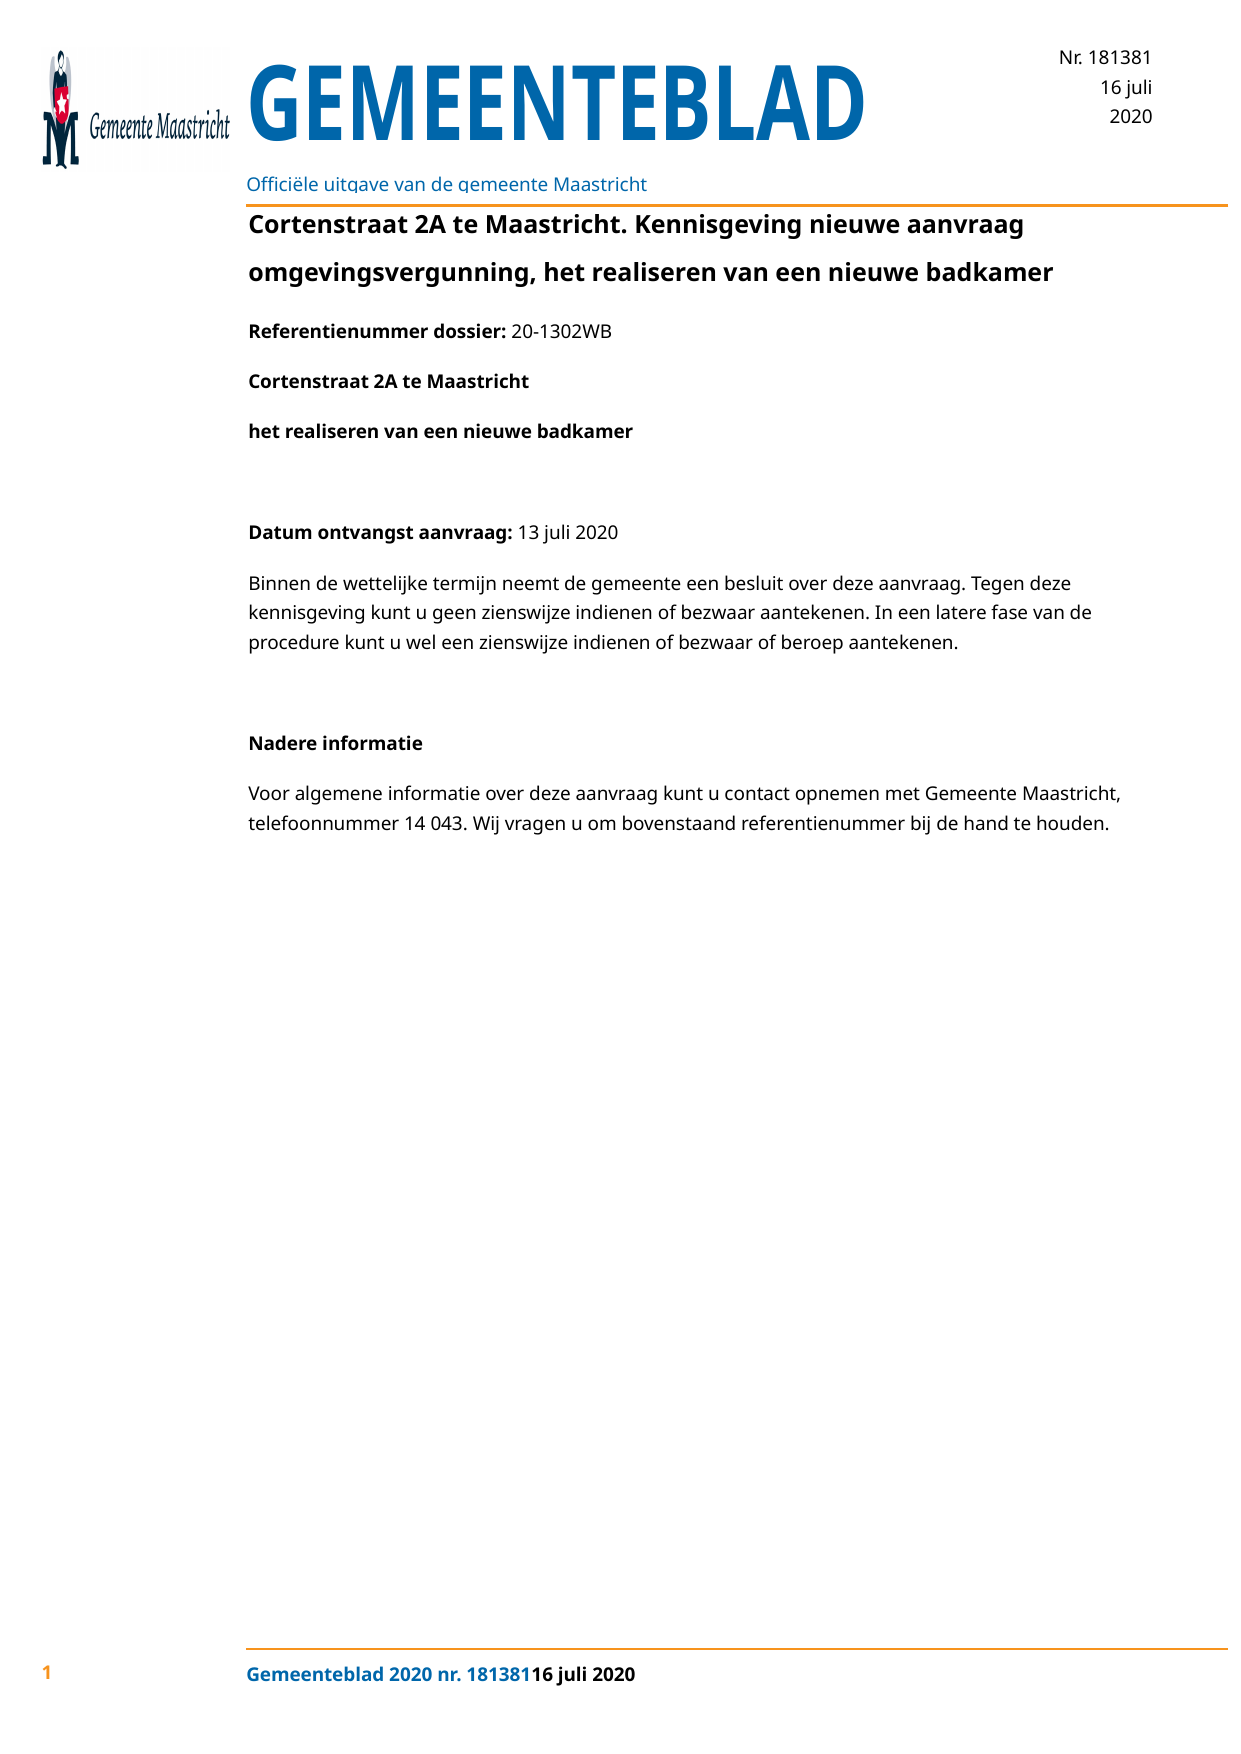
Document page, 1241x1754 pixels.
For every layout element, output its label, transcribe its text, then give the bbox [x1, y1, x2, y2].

text Cortenstraat 2A te Maastricht. Kennisgeving nieuwe aanvraag omgevingsvergunning, het realiseren van een nieuwe badkamer [248, 207, 1152, 288]
text het realiseren van een nieuwe badkamer [248, 419, 1152, 444]
picture [41, 47, 231, 172]
text Binnen de wettelijke termijn neemt de gemeente een besluit over deze aanvraag. Tegen deze kennisgeving kunt u geen zienswijze indienen of bezwaar aantekenen. In een latere fase van de procedure kunt u wel een zienswijze indienen of bezwaar of beroep aantekenen. [248, 570, 1152, 655]
text Cortenstraat 2A te Maastricht [248, 368, 1152, 394]
text Voor algemene informatie over deze aanvraag kunt u contact opnemen met Gemeente Maastricht, telefoonnummer 14 043. Wij vragen u om bovenstaand referentienummer bij de hand te houden. [248, 780, 1152, 836]
text Nadere informatie [248, 730, 1152, 756]
text Referentienummer dossier: 20-1302WB [248, 318, 1152, 344]
text Datum ontvangst aanvraag: 13 juli 2020 [248, 519, 1152, 545]
